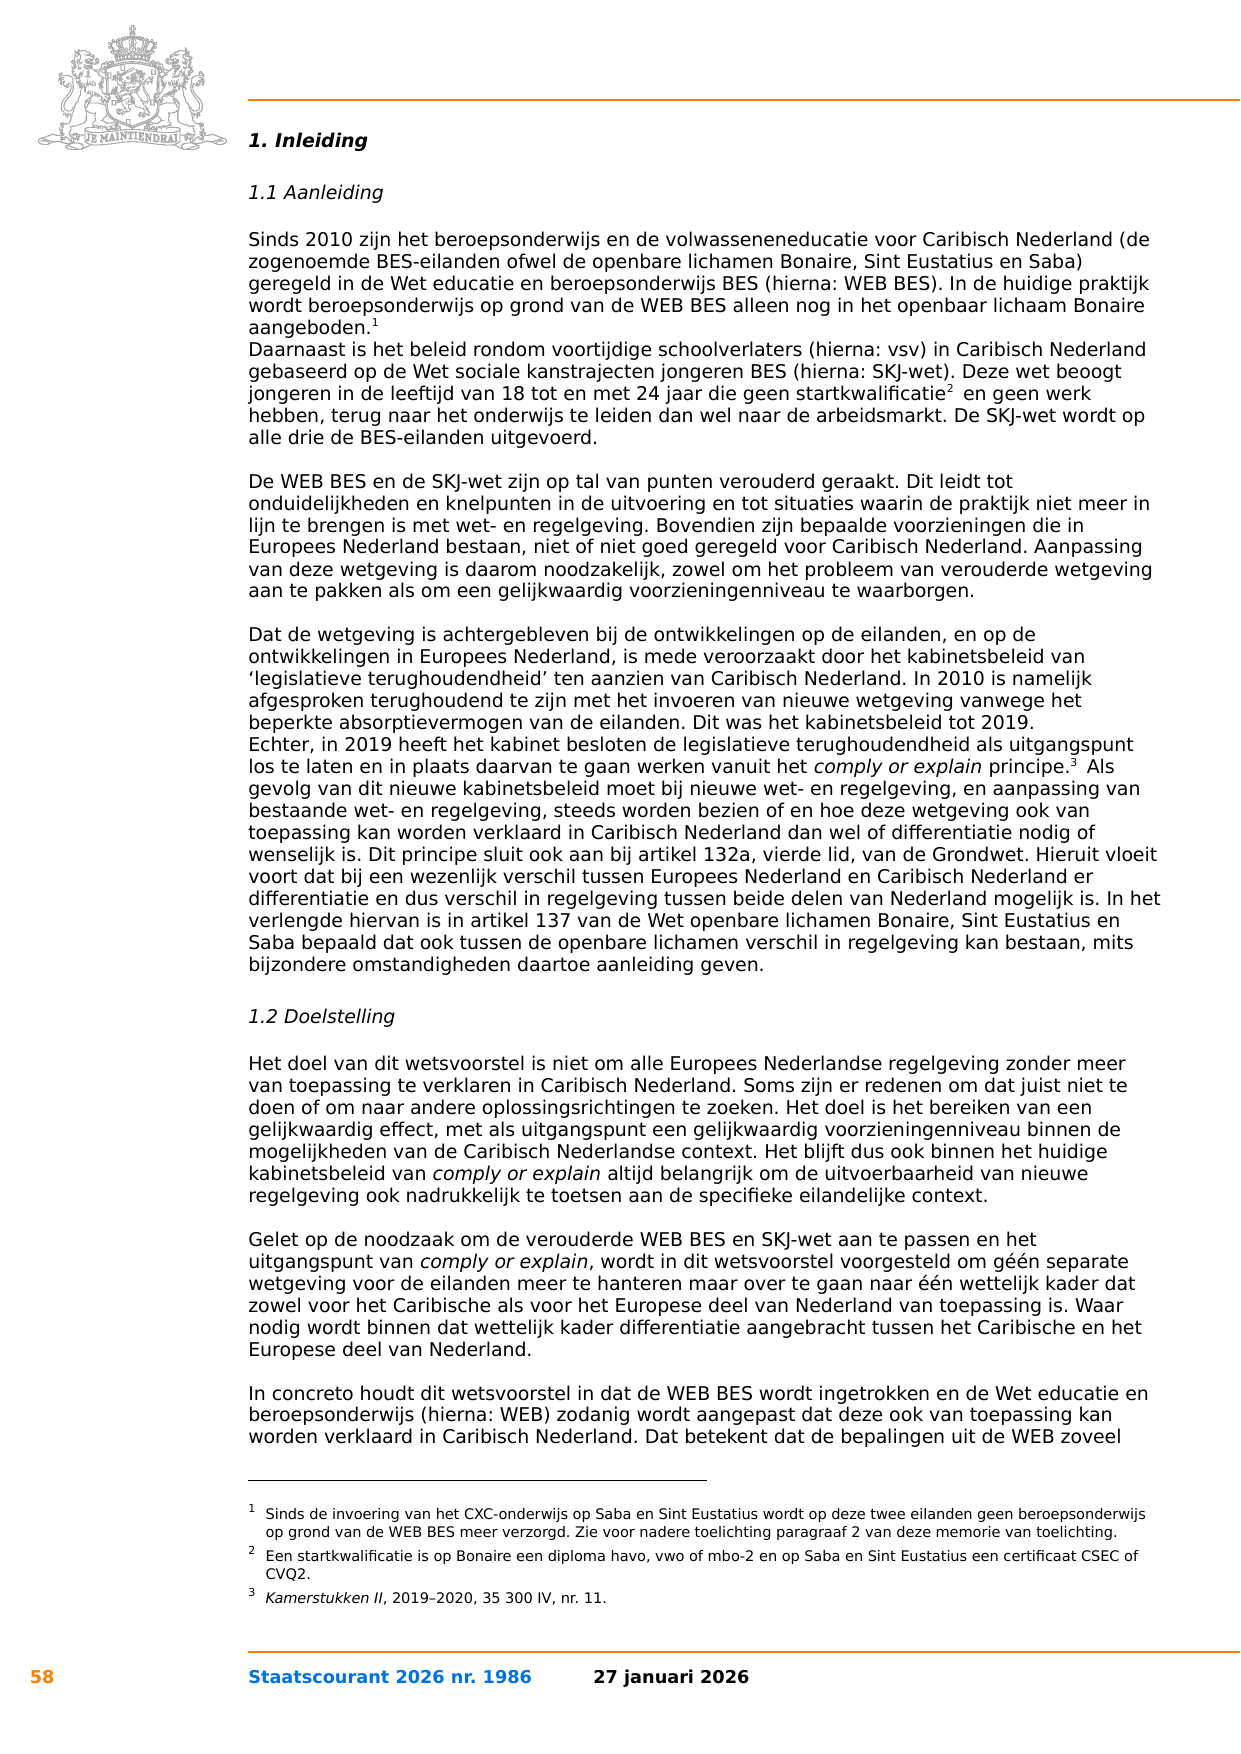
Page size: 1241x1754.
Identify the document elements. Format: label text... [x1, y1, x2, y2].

subtitle 1. Inleiding [248, 130, 1163, 152]
text Sinds de invoering van het CXC-onderwijs op Saba en Sint Eustatius wordt op deze twee eilanden geen beroepsonderwijs op grond van de WEB BES meer verzorgd. Zie voor nadere toelichting paragraaf 2 van deze memorie van toelichting. [248, 1502, 1163, 1541]
text Echter, in 2019 heeft het kabinet besloten de legislatieve terughoudendheid als uitgangspunt los te laten en in plaats daarvan te gaan werken vanuit het comply or explain principe. Als gevolg van dit nieuwe kabinetsbeleid moet bij nieuwe wet- en regelgeving, en aanpassing van bestaande wet- en regelgeving, steeds worden bezien of en hoe deze wetgeving ook van toepassing kan worden verklaard in Caribisch Nederland dan wel of differentiatie nodig of wenselijk is. Dit principe sluit ook aan bij artikel 132a, vierde lid, van de Grondwet. Hieruit vloeit voort dat bij een wezenlijk verschil tussen Europees Nederland en Caribisch Nederland er differentiatie en dus verschil in regelgeving tussen beide delen van Nederland mogelijk is. In het verlengde hiervan is in artikel 137 van de Wet openbare lichamen Bonaire, Sint Eustatius en Saba bepaald dat ook tussen de openbare lichamen verschil in regelgeving kan bestaan, mits bijzondere omstandigheden daartoe aanleiding geven. [248, 734, 1163, 976]
text Kamerstukken II, 2019–2020, 35 300 IV, nr. 11. [248, 1586, 1163, 1608]
text Het doel van dit wetsvoorstel is niet om alle Europees Nederlandse regelgeving zonder meer van toepassing te verklaren in Caribisch Nederland. Soms zijn er redenen om dat juist niet te doen of om naar andere oplossingsrichtingen te zoeken. Het doel is het bereiken van een gelijkwaardig effect, met als uitgangspunt een gelijkwaardig voorzieningenniveau binnen de mogelijkheden van de Caribisch Nederlandse context. Het blijft dus ook binnen het huidige kabinetsbeleid van comply or explain altijd belangrijk om de uitvoerbaarheid van nieuwe regelgeving ook nadrukkelijk te toetsen aan de specifieke eilandelijke context. [248, 1053, 1163, 1207]
text In concreto houdt dit wetsvoorstel in dat de WEB BES wordt ingetrokken en de Wet educatie en beroepsonderwijs (hierna: WEB) zodanig wordt aangepast dat deze ook van toepassing kan worden verklaard in Caribisch Nederland. Dat betekent dat de bepalingen uit de WEB zoveel [248, 1382, 1163, 1448]
text Gelet op de noodzaak om de verouderde WEB BES en SKJ-wet aan te passen en het uitgangspunt van comply or explain, wordt in dit wetsvoorstel voorgesteld om géén separate wetgeving voor de eilanden meer te hanteren maar over te gaan naar één wettelijk kader dat zowel voor het Caribische als voor het Europese deel van Nederland van toepassing is. Waar nodig wordt binnen dat wettelijk kader differentiatie aangebracht tussen het Caribische en het Europese deel van Nederland. [248, 1229, 1163, 1361]
text Dat de wetgeving is achtergebleven bij de ontwikkelingen op de eilanden, en op de ontwikkelingen in Europees Nederland, is mede veroorzaakt door het kabinetsbeleid van ‘legislatieve terughoudendheid’ ten aanzien van Caribisch Nederland. In 2010 is namelijk afgesproken terughoudend te zijn met het invoeren van nieuwe wetgeving vanwege het beperkte absorptievermogen van de eilanden. Dit was het kabinetsbeleid tot 2019. [248, 624, 1163, 734]
subtitle 1.2 Doelstelling [248, 1006, 1163, 1028]
subtitle 1.1 Aanleiding [248, 182, 1163, 204]
picture [38, 25, 227, 150]
text De WEB BES en de SKJ-wet zijn op tal van punten verouderd geraakt. Dit leidt tot onduidelijkheden en knelpunten in de uitvoering en tot situaties waarin de praktijk niet meer in lijn te brengen is met wet- en regelgeving. Bovendien zijn bepaalde voorzieningen die in Europees Nederland bestaan, niet of niet goed geregeld voor Caribisch Nederland. Aanpassing van deze wetgeving is daarom noodzakelijk, zowel om het probleem van verouderde wetgeving aan te pakken als om een gelijkwaardig voorzieningenniveau te waarborgen. [248, 471, 1163, 602]
text Een startkwalificatie is op Bonaire een diploma havo, vwo of mbo-2 en op Saba en Sint Eustatius een certificaat CSEC of CVQ2. [248, 1544, 1163, 1583]
text Daarnaast is het beleid rondom voortijdige schoolverlaters (hierna: vsv) in Caribisch Nederland gebaseerd op de Wet sociale kanstrajecten jongeren BES (hierna: SKJ-wet). Deze wet beoogt jongeren in de leeftijd van 18 tot en met 24 jaar die geen startkwalificatie en geen werk hebben, terug naar het onderwijs te leiden dan wel naar de arbeidsmarkt. De SKJ-wet wordt op alle drie de BES-eilanden uitgevoerd. [248, 339, 1163, 449]
text Sinds 2010 zijn het beroepsonderwijs en de volwasseneneducatie voor Caribisch Nederland (de zogenoemde BES-eilanden ofwel de openbare lichamen Bonaire, Sint Eustatius en Saba) geregeld in de Wet educatie en beroepsonderwijs BES (hierna: WEB BES). In de huidige praktijk wordt beroepsonderwijs op grond van de WEB BES alleen nog in het openbaar lichaam Bonaire aangeboden. [248, 229, 1163, 339]
